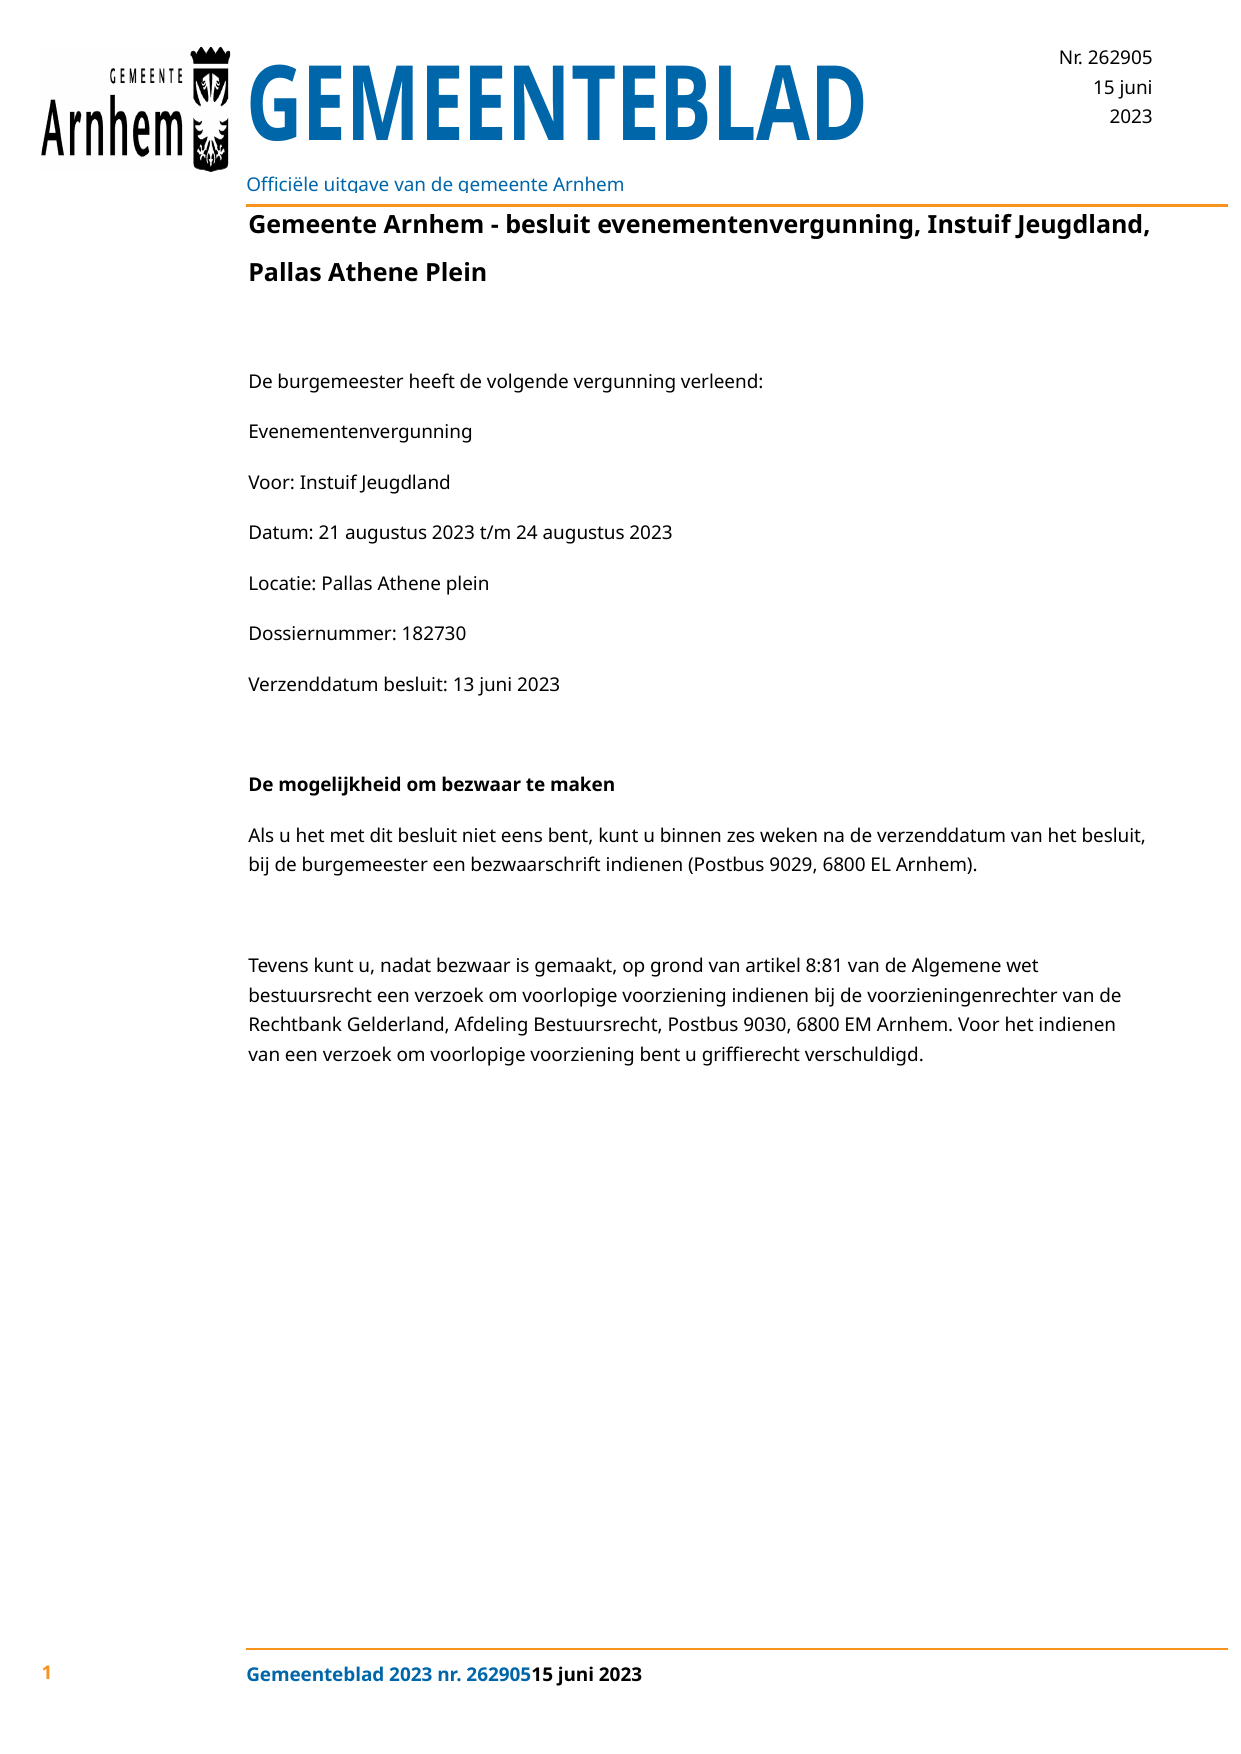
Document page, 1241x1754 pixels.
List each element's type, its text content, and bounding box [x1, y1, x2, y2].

text Verzenddatum besluit: 13 juni 2023 [248, 671, 1152, 697]
text Evenementenvergunning [248, 419, 1152, 444]
text Tevens kunt u, nadat bezwaar is gemaakt, op grond van artikel 8:81 van de Algemene wet bestuursrecht een verzoek om voorlopige voorziening indienen bij de voorzieningenrechter van de Rechtbank Gelderland, Afdeling Bestuursrecht, Postbus 9030, 6800 EM Arnhem. Voor het indienen van een verzoek om voorlopige voorziening bent u griffierecht verschuldigd. [248, 952, 1152, 1067]
text De mogelijkheid om bezwaar te maken [248, 772, 1152, 797]
picture [41, 47, 231, 172]
text Voor: Instuif Jeugdland [248, 469, 1152, 495]
text De burgemeester heeft de volgende vergunning verleend: [248, 368, 1152, 394]
text Datum: 21 augustus 2023 t/m 24 augustus 2023 [248, 519, 1152, 545]
text Dossiernummer: 182730 [248, 620, 1152, 646]
text Locatie: Pallas Athene plein [248, 570, 1152, 596]
text Gemeente Arnhem - besluit evenementenvergunning, Instuif Jeugdland, Pallas Athene Plein [248, 207, 1152, 288]
text Als u het met dit besluit niet eens bent, kunt u binnen zes weken na de verzenddatum van het besluit, bij de burgemeester een bezwaarschrift indienen (Postbus 9029, 6800 EL Arnhem). [248, 822, 1152, 877]
